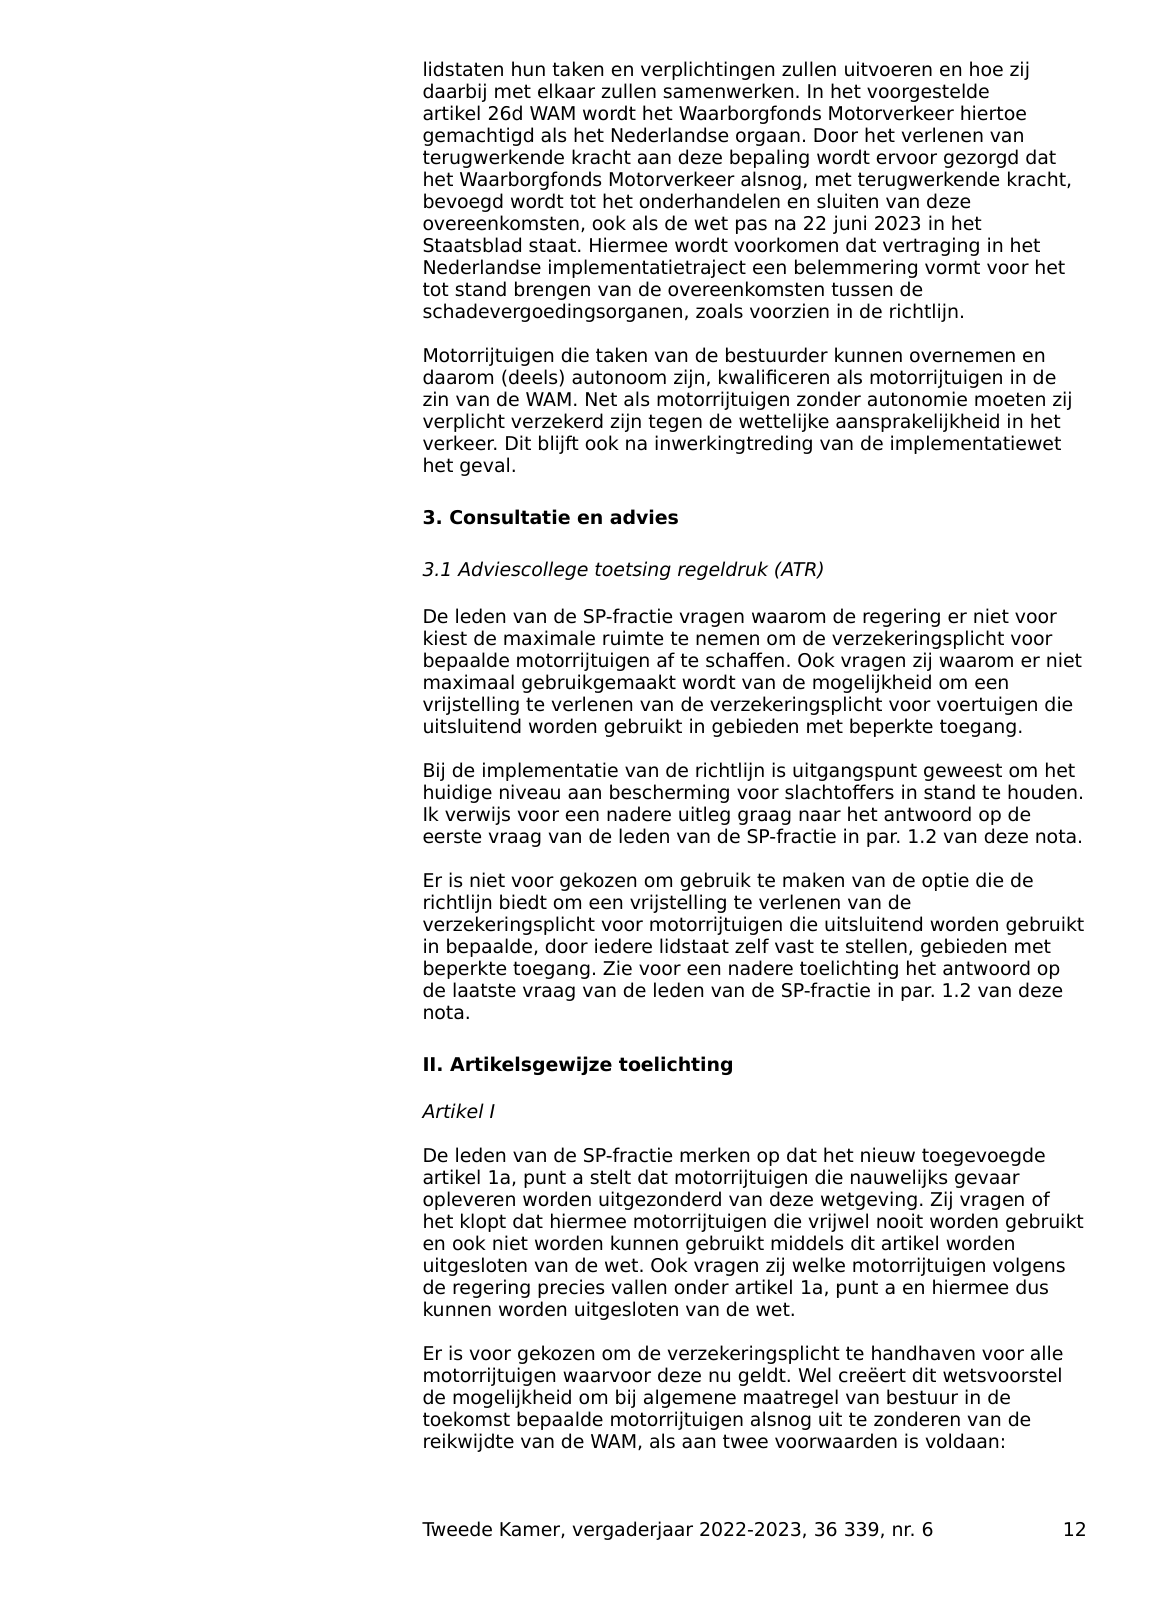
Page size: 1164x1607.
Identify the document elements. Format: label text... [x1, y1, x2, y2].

subtitle Artikel I [422, 1101, 1087, 1123]
text Motorrijtuigen die taken van de bestuurder kunnen overnemen en daarom (deels) autonoom zijn, kwalificeren als motorrijtuigen in de zin van de WAM. Net als motorrijtuigen zonder autonomie moeten zij verplicht verzekerd zijn tegen de wettelijke aansprakelijkheid in het verkeer. Dit blijft ook na inwerkingtreding van de implementatiewet het geval. [422, 345, 1087, 477]
subtitle II. Artikelsgewijze toelichting [422, 1054, 1087, 1076]
subtitle 3. Consultatie en advies [422, 507, 1087, 529]
subtitle 3.1 Adviescollege toetsing regeldruk (ATR) [422, 559, 1087, 581]
text Er is voor gekozen om de verzekeringsplicht te handhaven voor alle motorrijtuigen waarvoor deze nu geldt. Wel creëert dit wetsvoorstel de mogelijkheid om bij algemene maatregel van bestuur in de toekomst bepaalde motorrijtuigen alsnog uit te zonderen van de reikwijdte van de WAM, als aan twee voorwaarden is voldaan: [422, 1343, 1087, 1453]
text Er is niet voor gekozen om gebruik te maken van de optie die de richtlijn biedt om een vrijstelling te verlenen van de verzekeringsplicht voor motorrijtuigen die uitsluitend worden gebruikt in bepaalde, door iedere lidstaat zelf vast te stellen, gebieden met beperkte toegang. Zie voor een nadere toelichting het antwoord op de laatste vraag van de leden van de SP-fractie in par. 1.2 van deze nota. [422, 870, 1087, 1024]
text De leden van de SP-fractie vragen waarom de regering er niet voor kiest de maximale ruimte te nemen om de verzekeringsplicht voor bepaalde motorrijtuigen af te schaffen. Ook vragen zij waarom er niet maximaal gebruikgemaakt wordt van de mogelijkheid om een vrijstelling te verlenen van de verzekeringsplicht voor voertuigen die uitsluitend worden gebruikt in gebieden met beperkte toegang. [422, 606, 1087, 738]
text Bij de implementatie van de richtlijn is uitgangspunt geweest om het huidige niveau aan bescherming voor slachtoffers in stand te houden. Ik verwijs voor een nadere uitleg graag naar het antwoord op de eerste vraag van de leden van de SP-fractie in par. 1.2 van deze nota. [422, 760, 1087, 848]
text De leden van de SP-fractie merken op dat het nieuw toegevoegde artikel 1a, punt a stelt dat motorrijtuigen die nauwelijks gevaar opleveren worden uitgezonderd van deze wetgeving. Zij vragen of het klopt dat hiermee motorrijtuigen die vrijwel nooit worden gebruikt en ook niet worden kunnen gebruikt middels dit artikel worden uitgesloten van de wet. Ook vragen zij welke motorrijtuigen volgens de regering precies vallen onder artikel 1a, punt a en hiermee dus kunnen worden uitgesloten van de wet. [422, 1145, 1087, 1321]
text lidstaten hun taken en verplichtingen zullen uitvoeren en hoe zij daarbij met elkaar zullen samenwerken. In het voorgestelde artikel 26d WAM wordt het Waarborgfonds Motorverkeer hiertoe gemachtigd als het Nederlandse orgaan. Door het verlenen van terugwerkende kracht aan deze bepaling wordt ervoor gezorgd dat het Waarborgfonds Motorverkeer alsnog, met terugwerkende kracht, bevoegd wordt tot het onderhandelen en sluiten van deze overeenkomsten, ook als de wet pas na 22 juni 2023 in het Staatsblad staat. Hiermee wordt voorkomen dat vertraging in het Nederlandse implementatietraject een belemmering vormt voor het tot stand brengen van de overeenkomsten tussen de schadevergoedingsorganen, zoals voorzien in de richtlijn. [422, 59, 1087, 323]
